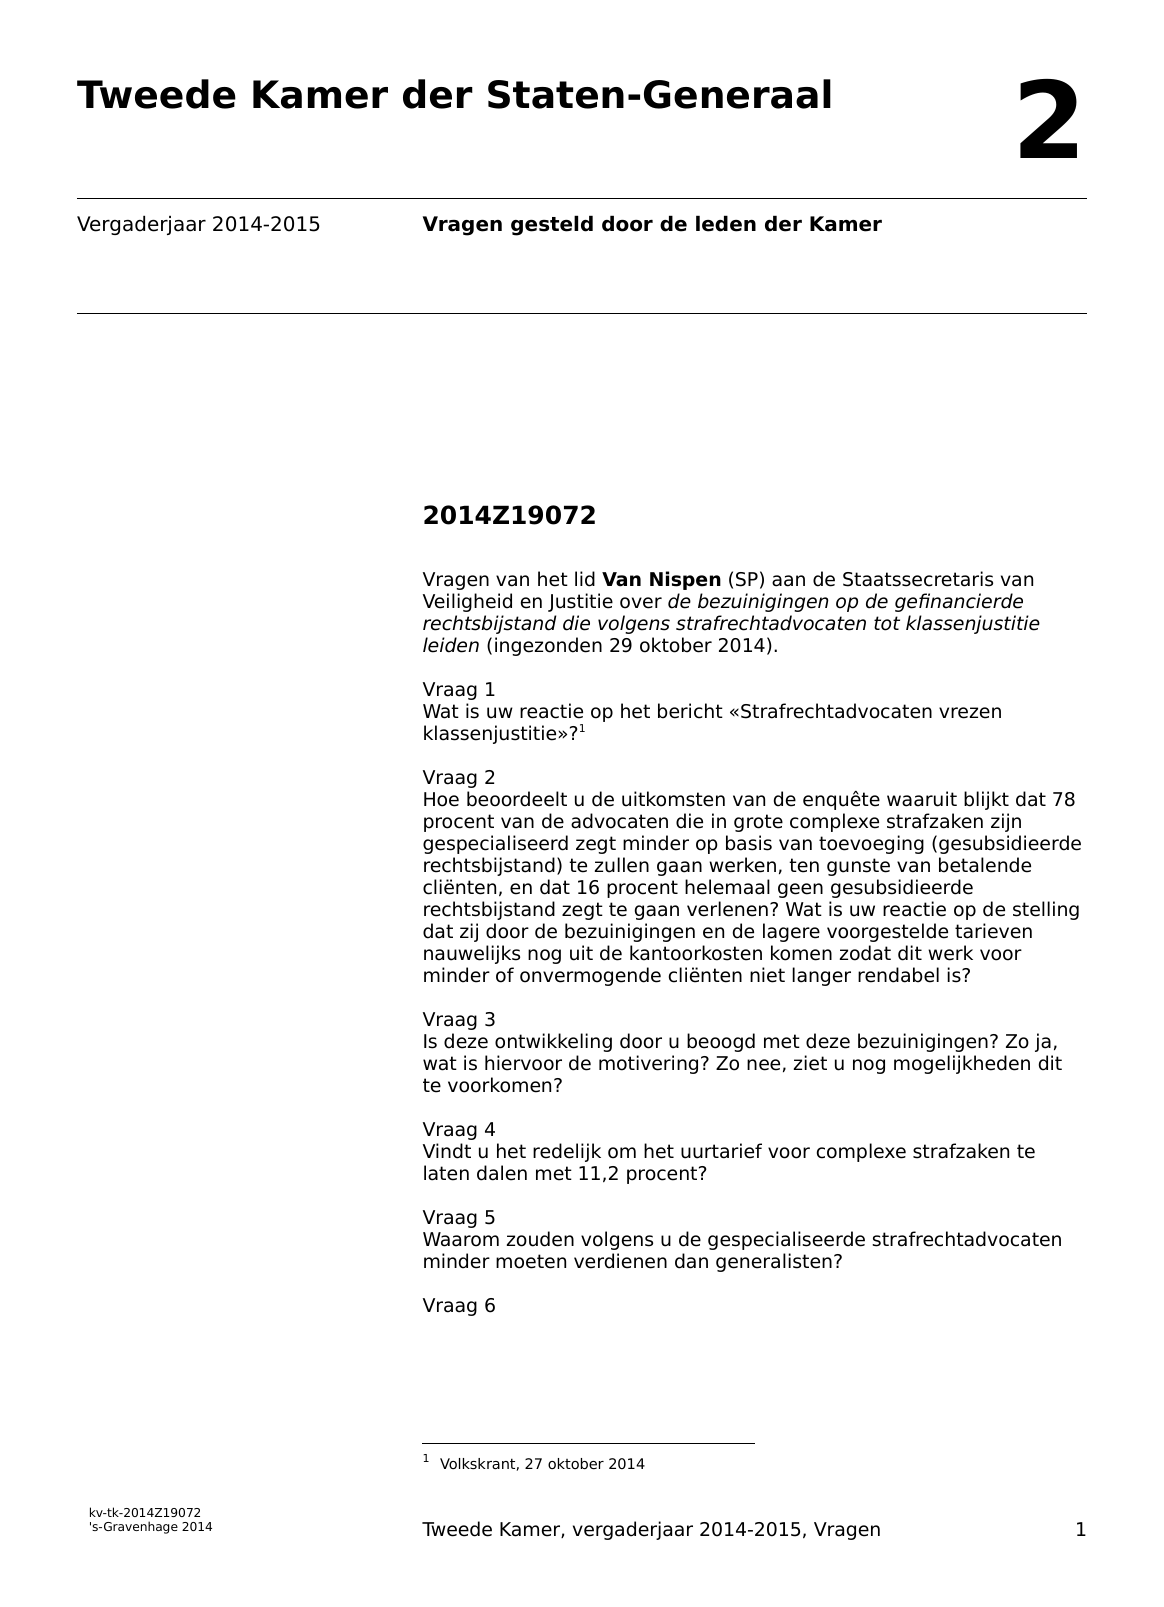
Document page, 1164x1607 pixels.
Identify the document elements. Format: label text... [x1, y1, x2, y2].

text Vraag 3 [422, 1009, 1087, 1031]
text Vragen van het lid Van Nispen (SP) aan de Staatssecretaris van Veiligheid en Justitie over de bezuinigingen op de gefinancierde rechtsbijstand die volgens strafrechtadvocaten tot klassenjustitie leiden (ingezonden 29 oktober 2014). [422, 569, 1087, 657]
table_cell Vragen gesteld door de leden der Kamer [422, 199, 1087, 313]
table_header 2 [886, 59, 1087, 198]
text Vraag 4 [422, 1119, 1087, 1141]
text Vraag 6 [422, 1295, 1087, 1317]
table_cell Vergaderjaar 2014-2015 [77, 199, 422, 313]
text Volkskrant, 27 oktober 2014 [422, 1452, 1087, 1474]
text Vraag 2 [422, 767, 1087, 789]
table_header Tweede Kamer der Staten-Generaal [77, 59, 886, 198]
text Vraag 1 [422, 679, 1087, 701]
text Waarom zouden volgens u de gespecialiseerde strafrechtadvocaten minder moeten verdienen dan generalisten? [422, 1229, 1087, 1273]
text Is deze ontwikkeling door u beoogd met deze bezuinigingen? Zo ja, wat is hiervoor de motivering? Zo nee, ziet u nog mogelijkheden dit te voorkomen? [422, 1031, 1087, 1097]
text Hoe beoordeelt u de uitkomsten van de enquête waaruit blijkt dat 78 procent van de advocaten die in grote complexe strafzaken zijn gespecialiseerd zegt minder op basis van toevoeging (gesubsidieerde rechtsbijstand) te zullen gaan werken, ten gunste van betalende cliënten, en dat 16 procent helemaal geen gesubsidieerde rechtsbijstand zegt te gaan verlenen? Wat is uw reactie op de stelling dat zij door de bezuinigingen en de lagere voorgestelde tarieven nauwelijks nog uit de kantoorkosten komen zodat dit werk voor minder of onvermogende cliënten niet langer rendabel is? [422, 789, 1087, 987]
text Vraag 5 [422, 1207, 1087, 1229]
text 's-Gravenhage 2014 [88, 1520, 323, 1534]
text kv-tk-2014Z19072 [88, 1506, 323, 1520]
text Vindt u het redelijk om het uurtarief voor complexe strafzaken te laten dalen met 11,2 procent? [422, 1141, 1087, 1185]
text 2014Z19072 [422, 501, 1087, 531]
text Wat is uw reactie op het bericht «Strafrechtadvocaten vrezen klassenjustitie»? [422, 701, 1087, 745]
